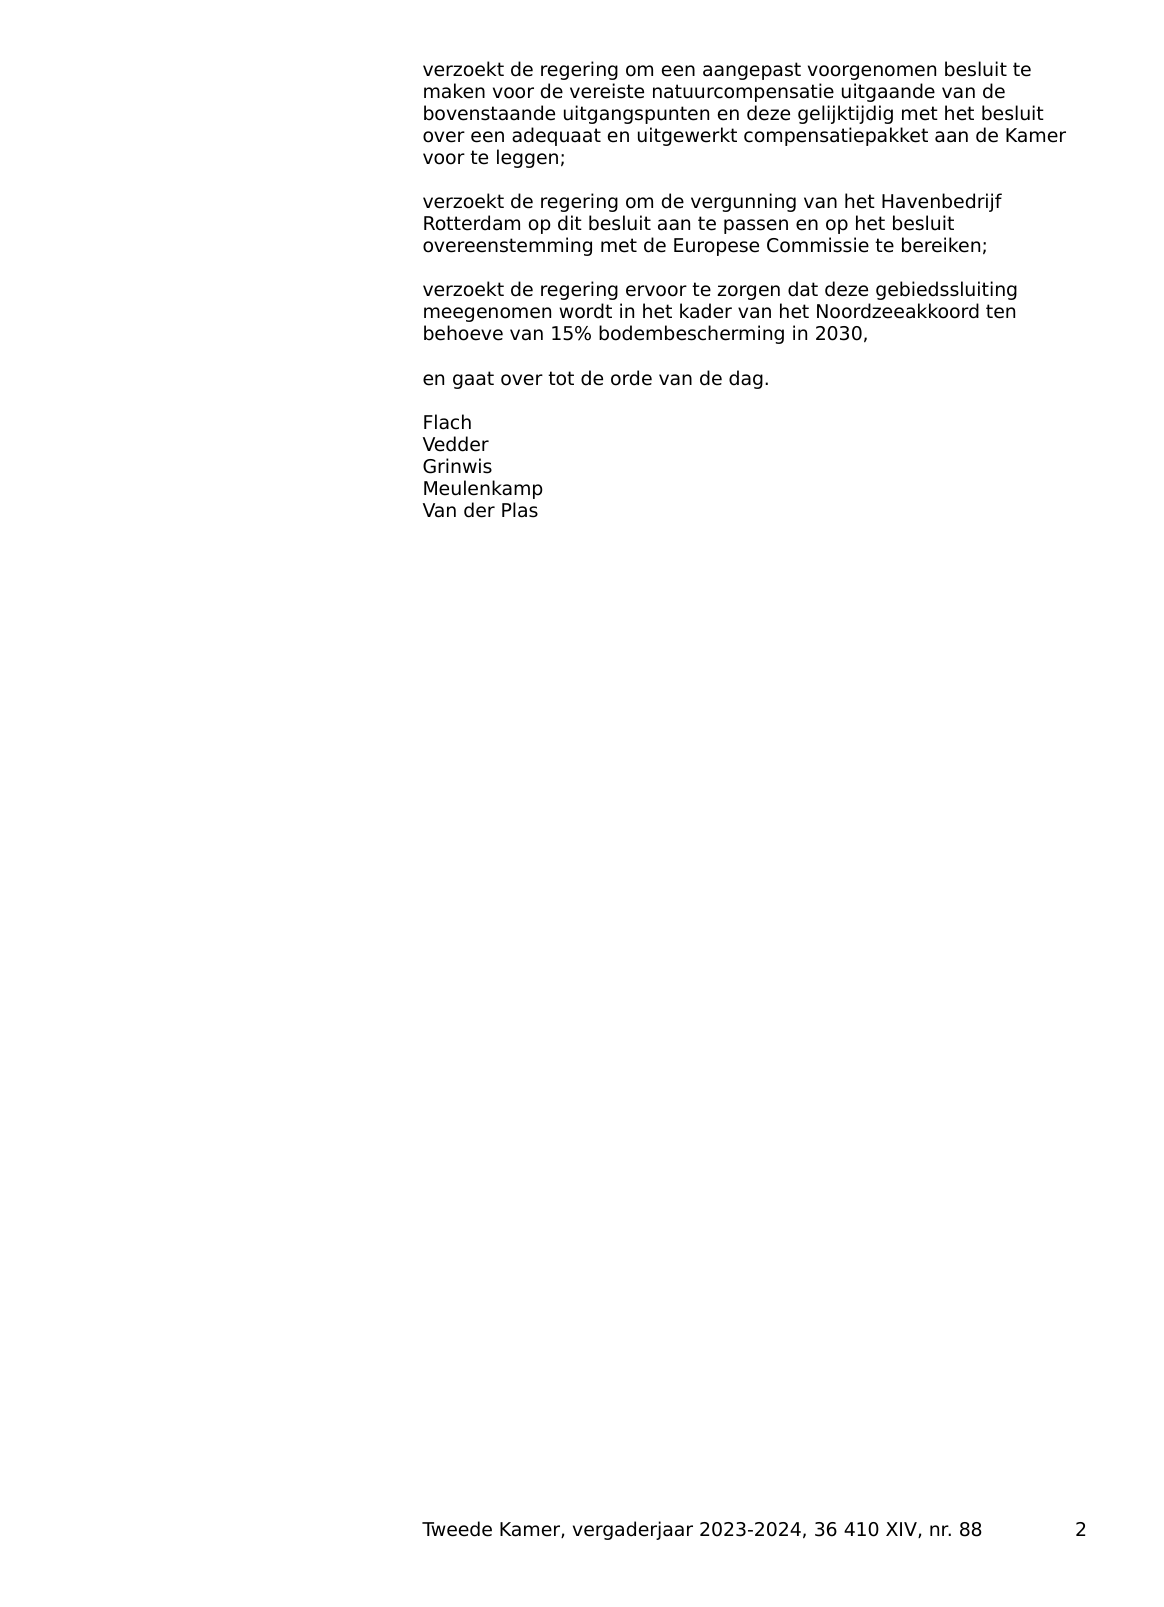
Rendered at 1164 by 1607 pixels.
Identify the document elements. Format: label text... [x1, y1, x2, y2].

text Van der Plas [422, 499, 1087, 521]
text Flach [422, 412, 1087, 433]
text verzoekt de regering ervoor te zorgen dat deze gebiedssluiting meegenomen wordt in het kader van het Noordzeeakkoord ten behoeve van 15% bodembescherming in 2030, [422, 279, 1087, 345]
text verzoekt de regering om de vergunning van het Havenbedrijf Rotterdam op dit besluit aan te passen en op het besluit overeenstemming met de Europese Commissie te bereiken; [422, 191, 1087, 257]
text Meulenkamp [422, 477, 1087, 499]
text verzoekt de regering om een aangepast voorgenomen besluit te maken voor de vereiste natuurcompensatie uitgaande van de bovenstaande uitgangspunten en deze gelijktijdig met het besluit over een adequaat en uitgewerkt compensatiepakket aan de Kamer voor te leggen; [422, 59, 1087, 169]
text Vedder [422, 433, 1087, 456]
text en gaat over tot de orde van de dag. [422, 367, 1087, 389]
text Grinwis [422, 456, 1087, 477]
